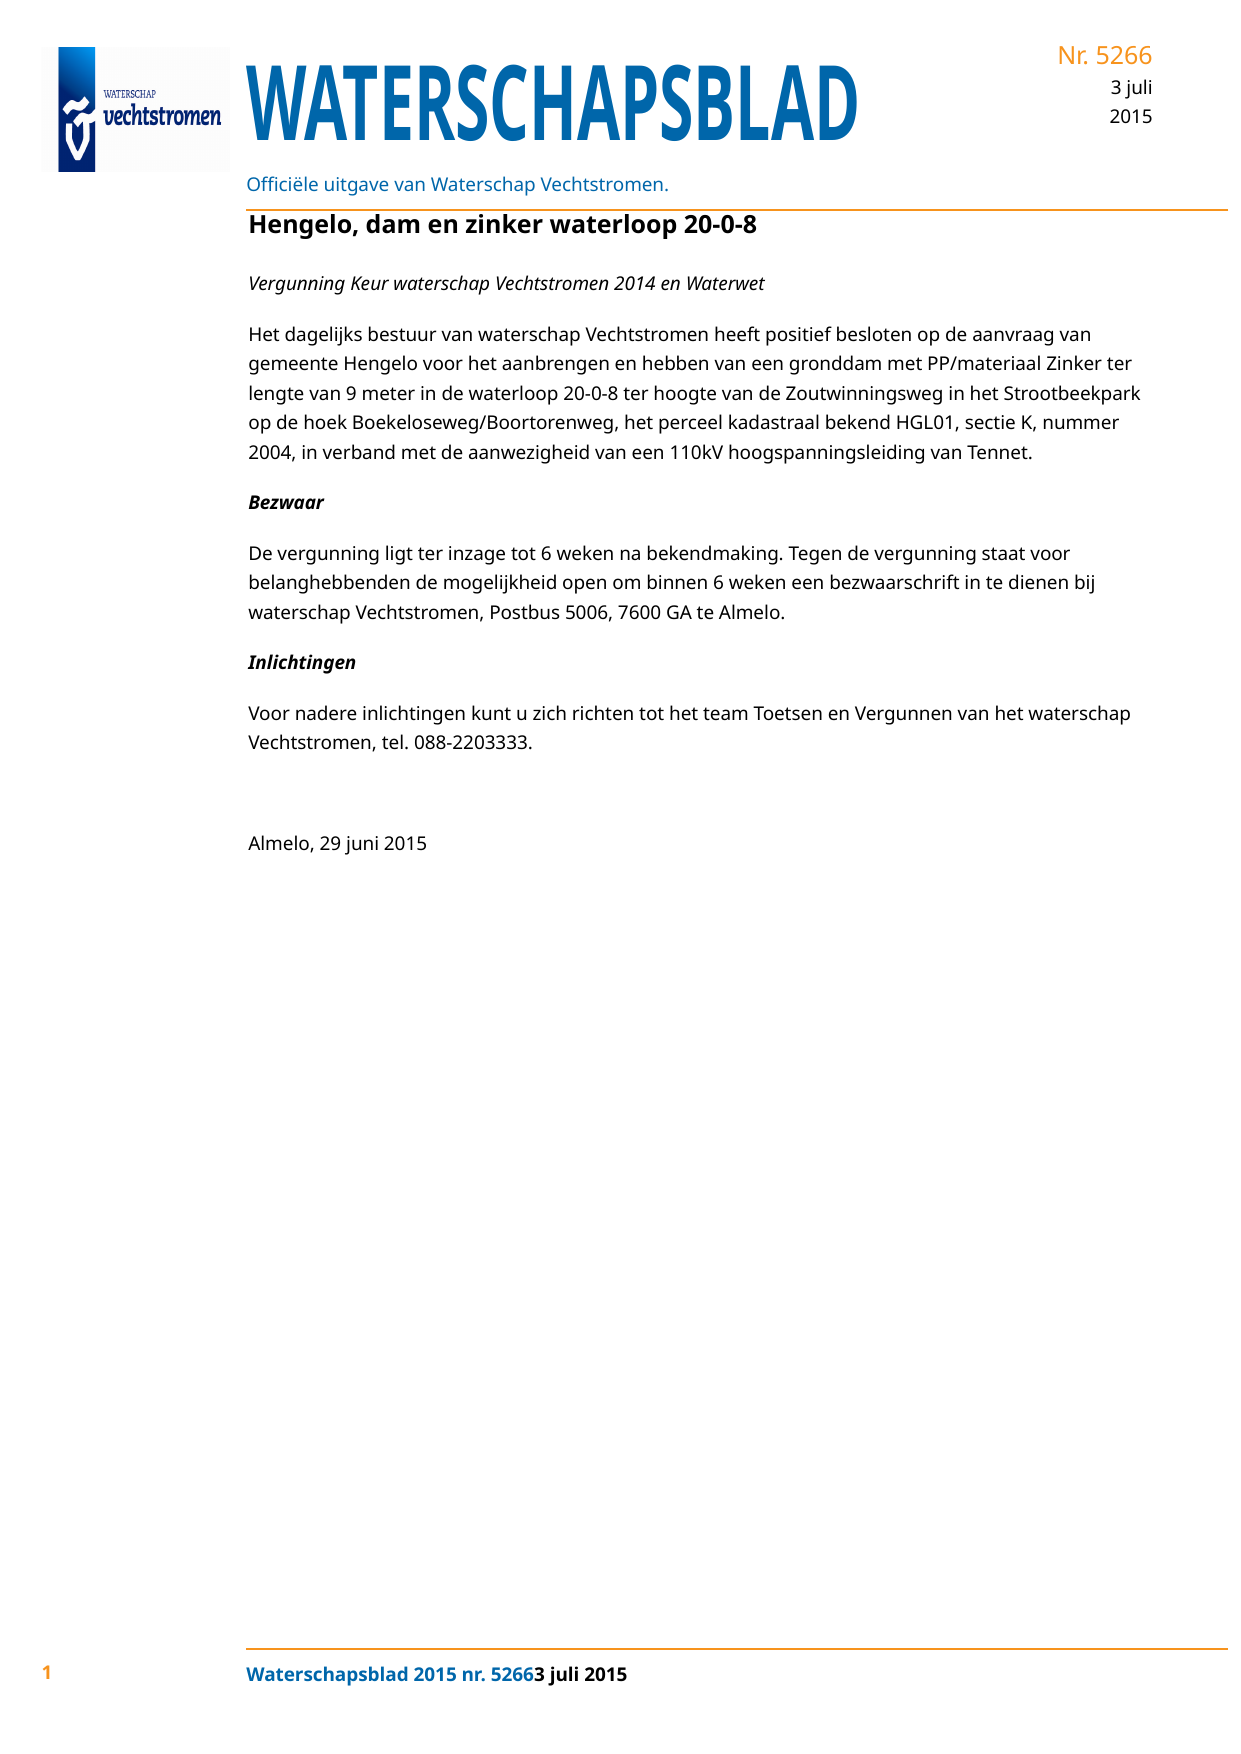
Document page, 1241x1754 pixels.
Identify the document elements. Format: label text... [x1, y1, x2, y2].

text De vergunning ligt ter inzage tot 6 weken na bekendmaking. Tegen de vergunning staat voor belanghebbenden de mogelijkheid open om binnen 6 weken een bezwaarschrift in te dienen bij waterschap Vechtstromen, Postbus 5006, 7600 GA te Almelo. [248, 540, 1152, 625]
text Hengelo, dam en zinker waterloop 20-0-8 [248, 211, 1152, 241]
text Almelo, 29 juni 2015 [248, 830, 1152, 856]
text Inlichtingen [248, 649, 1152, 675]
text Bezwaar [248, 489, 1152, 515]
text Voor nadere inlichtingen kunt u zich richten tot het team Toetsen en Vergunnen van het waterschap Vechtstromen, tel. 088-2203333. [248, 700, 1152, 755]
text Het dagelijks bestuur van waterschap Vechtstromen heeft positief besloten op de aanvraag van gemeente Hengelo voor het aanbrengen en hebben van een gronddam met PP/materiaal Zinker ter lengte van 9 meter in de waterloop 20-0-8 ter hoogte van de Zoutwinningsweg in het Strootbeekpark op de hoek Boekeloseweg/Boortorenweg, het perceel kadastraal bekend HGL01, sectie K, nummer 2004, in verband met de aanwezigheid van een 110kV hoogspanningsleiding van Tennet. [248, 321, 1152, 465]
text Vergunning Keur waterschap Vechtstromen 2014 en Waterwet [248, 270, 1152, 296]
picture [41, 47, 231, 172]
